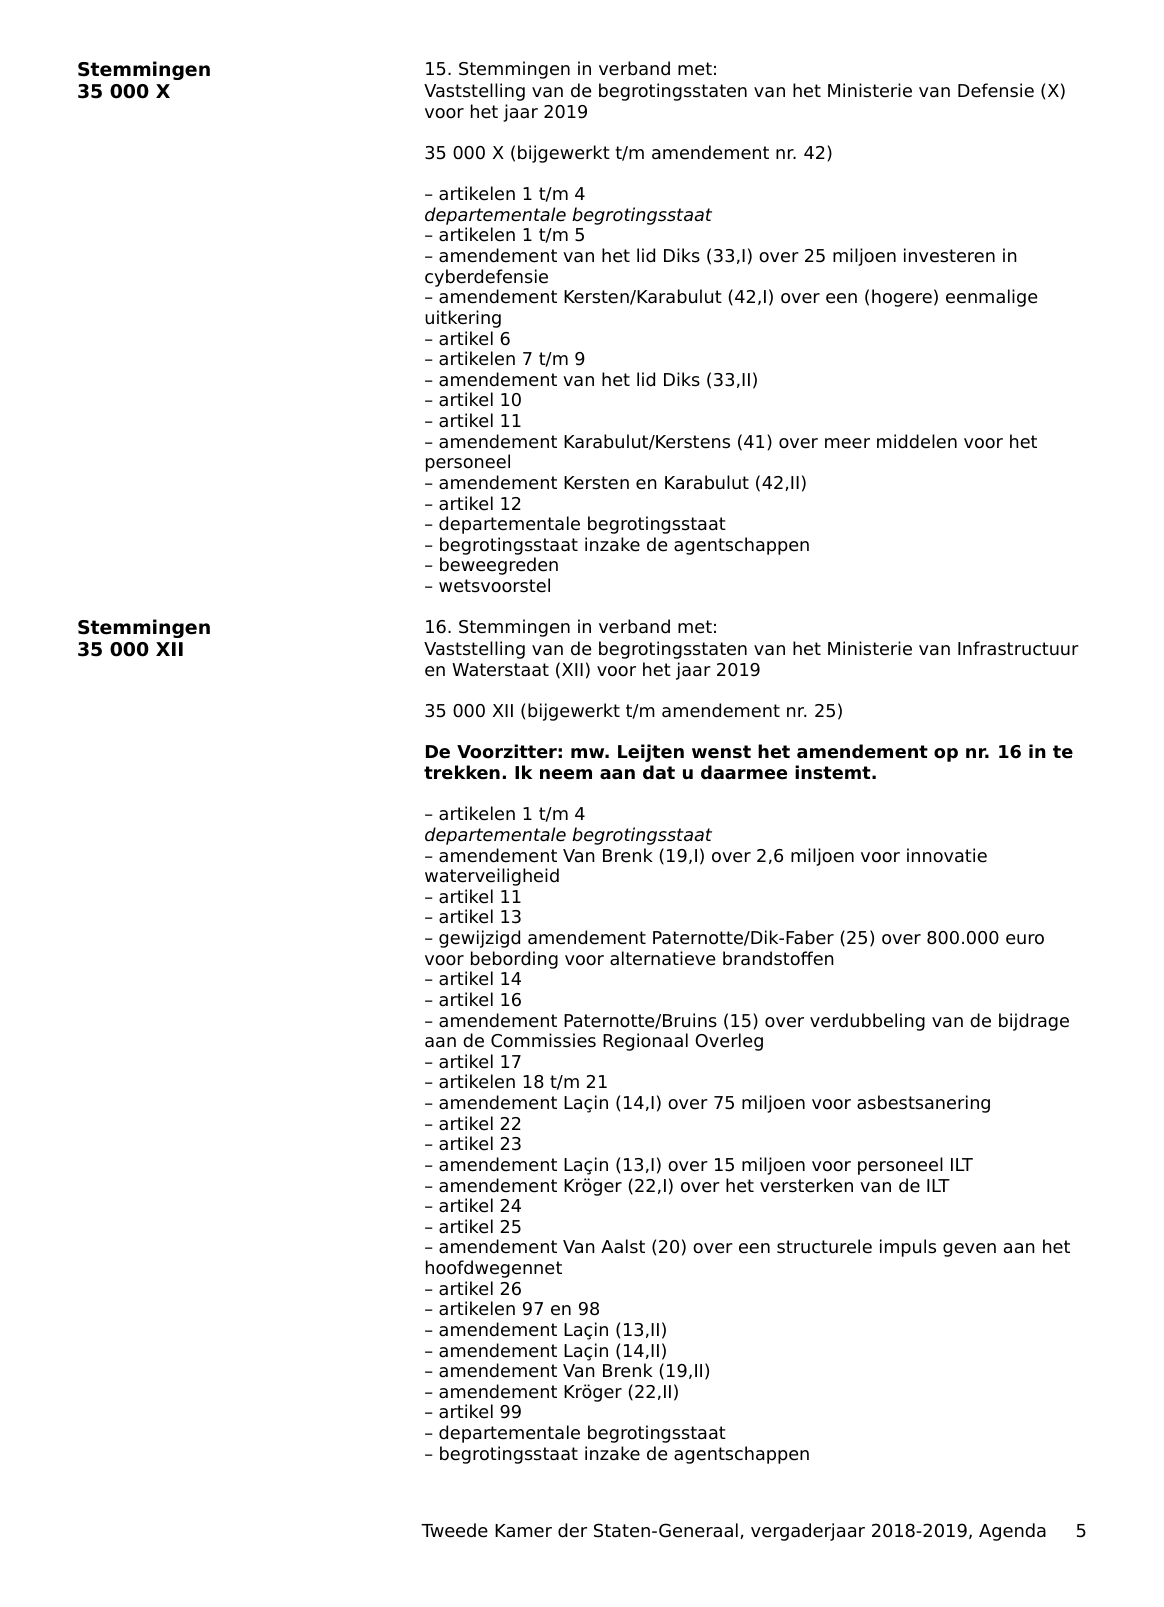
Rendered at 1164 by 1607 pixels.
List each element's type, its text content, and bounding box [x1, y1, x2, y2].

table_cell 35 000 XII (bijgewerkt t/m amendement nr. 25) [418, 701, 1087, 722]
table_cell – amendement Kröger (22,II) [418, 1382, 1087, 1402]
table_cell [401, 411, 418, 432]
table_cell [401, 122, 418, 143]
table_cell [401, 743, 418, 784]
table_cell [77, 473, 401, 493]
table_cell [401, 514, 418, 535]
table_cell [401, 432, 418, 473]
table_cell [77, 225, 401, 246]
table_cell – artikel 25 [418, 1217, 1087, 1237]
table_cell [77, 743, 401, 784]
table_cell [401, 1155, 418, 1176]
table_cell [77, 535, 401, 555]
table_cell [77, 784, 401, 804]
table_cell – artikel 23 [418, 1134, 1087, 1155]
table_cell – artikel 26 [418, 1279, 1087, 1299]
table_cell [401, 390, 418, 411]
table_cell 35 000 XII [77, 639, 401, 681]
table_cell – amendement van het lid Diks (33,II) [418, 370, 1087, 390]
table_cell – amendement Paternotte/Bruins (15) over verdubbeling van de bijdrage aan de Commissies Regionaal Overleg [418, 1011, 1087, 1052]
table_cell [401, 617, 418, 639]
table_cell [401, 825, 418, 846]
table_cell [401, 184, 418, 205]
table_cell [401, 1444, 418, 1464]
table_cell [401, 349, 418, 370]
table_cell – artikel 11 [418, 411, 1087, 432]
table_cell Vaststelling van de begrotingsstaten van het Ministerie van Infrastructuur en Waterstaat (XII) voor het jaar 2019 [418, 639, 1087, 681]
table_cell – artikel 6 [418, 329, 1087, 349]
table_cell [401, 1299, 418, 1320]
table_cell [401, 576, 418, 597]
table_cell [77, 143, 401, 163]
table_cell – wetsvoorstel [418, 576, 1087, 597]
table_cell [401, 164, 418, 184]
table_cell [401, 1093, 418, 1114]
table_cell [77, 1320, 401, 1341]
table_cell [401, 846, 418, 887]
table_cell – artikelen 18 t/m 21 [418, 1073, 1087, 1093]
table_cell – artikel 99 [418, 1403, 1087, 1423]
table_cell [401, 1361, 418, 1382]
table_cell – amendement Kersten en Karabulut (42,II) [418, 473, 1087, 493]
table_cell 35 000 X [77, 81, 401, 122]
table_cell – begrotingsstaat inzake de agentschappen [418, 1444, 1087, 1464]
table_cell [77, 1196, 401, 1217]
table_cell [77, 928, 401, 969]
table_cell [77, 390, 401, 411]
table_cell – artikel 17 [418, 1052, 1087, 1072]
table_cell [401, 701, 418, 722]
table_cell [401, 1320, 418, 1341]
table_cell [77, 1444, 401, 1464]
table_cell – artikelen 1 t/m 5 [418, 225, 1087, 246]
table_cell [77, 1134, 401, 1155]
table_cell – artikelen 7 t/m 9 [418, 349, 1087, 370]
table_cell [77, 494, 401, 514]
table_cell – gewijzigd amendement Paternotte/Dik-Faber (25) over 800.000 euro voor bebording voor alternatieve brandstoffen [418, 928, 1087, 969]
table_cell [401, 1238, 418, 1279]
table_cell – artikel 11 [418, 887, 1087, 907]
table_cell [77, 1155, 401, 1176]
table_cell [401, 990, 418, 1011]
table_cell [77, 1299, 401, 1320]
table_cell – artikel 16 [418, 990, 1087, 1011]
table_cell – amendement Van Brenk (19,I) over 2,6 miljoen voor innovatie waterveiligheid [418, 846, 1087, 887]
table_cell [418, 122, 1087, 143]
table_cell 15. Stemmingen in verband met: [418, 59, 1087, 81]
table_cell – artikelen 1 t/m 4 [418, 184, 1087, 205]
table_cell [401, 329, 418, 349]
table_cell [77, 1423, 401, 1444]
table_cell [401, 1217, 418, 1237]
table_cell [401, 1423, 418, 1444]
table_cell [401, 143, 418, 163]
table_cell [401, 59, 418, 81]
table_cell – artikel 13 [418, 908, 1087, 928]
table_cell – amendement Laçin (14,I) over 75 miljoen voor asbestsanering [418, 1093, 1087, 1114]
table_cell – amendement Kröger (22,I) over het versterken van de ILT [418, 1176, 1087, 1196]
table_cell [77, 514, 401, 535]
table_cell [77, 1176, 401, 1196]
table_cell 35 000 X (bijgewerkt t/m amendement nr. 42) [418, 143, 1087, 163]
table_cell [401, 494, 418, 514]
table_cell [77, 1011, 401, 1052]
table_cell [77, 887, 401, 907]
table_cell – amendement Kersten/Karabulut (42,I) over een (hogere) eenmalige uitkering [418, 287, 1087, 328]
table_cell [77, 1279, 401, 1299]
table_cell [418, 681, 1087, 701]
table_cell [401, 205, 418, 225]
table_cell departementale begrotingsstaat [418, 205, 1087, 225]
table_cell [401, 1052, 418, 1072]
table_cell [401, 1176, 418, 1196]
table_cell [77, 1052, 401, 1072]
table_cell [77, 908, 401, 928]
table_cell [77, 1403, 401, 1423]
table_cell [77, 287, 401, 328]
table_cell [401, 287, 418, 328]
table_cell [77, 555, 401, 576]
table_cell [77, 1093, 401, 1114]
table_cell [401, 1279, 418, 1299]
table_cell [401, 473, 418, 493]
table_cell [77, 246, 401, 287]
table_cell [401, 784, 418, 804]
table_cell [77, 576, 401, 597]
table_cell Vaststelling van de begrotingsstaten van het Ministerie van Defensie (X) voor het jaar 2019 [418, 81, 1087, 122]
table_cell – artikel 14 [418, 969, 1087, 990]
table_cell – amendement Laçin (14,II) [418, 1341, 1087, 1361]
table_cell [401, 535, 418, 555]
table_cell [401, 1073, 418, 1093]
table_cell [401, 1196, 418, 1217]
table_cell departementale begrotingsstaat [418, 825, 1087, 846]
table_cell [401, 1382, 418, 1402]
table_cell [77, 846, 401, 887]
table_cell – artikel 10 [418, 390, 1087, 411]
table_cell [77, 122, 401, 143]
table_cell – beweegreden [418, 555, 1087, 576]
table_cell Stemmingen [77, 617, 401, 639]
table_cell – departementale begrotingsstaat [418, 514, 1087, 535]
table_cell [77, 1114, 401, 1134]
table_cell [401, 81, 418, 122]
table_cell [401, 225, 418, 246]
table_cell [77, 969, 401, 990]
table_cell – artikelen 97 en 98 [418, 1299, 1087, 1320]
table_cell [401, 1134, 418, 1155]
table_cell – amendement Laçin (13,II) [418, 1320, 1087, 1341]
table_cell [401, 887, 418, 907]
table_cell [77, 349, 401, 370]
table_cell – artikel 24 [418, 1196, 1087, 1217]
table_cell – begrotingsstaat inzake de agentschappen [418, 535, 1087, 555]
table_cell [401, 370, 418, 390]
table_cell [77, 1382, 401, 1402]
table_cell – amendement van het lid Diks (33,I) over 25 miljoen investeren in cyberdefensie [418, 246, 1087, 287]
table_cell 16. Stemmingen in verband met: [418, 617, 1087, 639]
table_cell – amendement Van Aalst (20) over een structurele impuls geven aan het hoofdwegennet [418, 1238, 1087, 1279]
table_cell [77, 990, 401, 1011]
table_cell [401, 597, 418, 617]
table_cell [77, 701, 401, 722]
table_cell Stemmingen [77, 59, 401, 81]
table_cell [401, 246, 418, 287]
table_cell [77, 329, 401, 349]
table_cell [401, 804, 418, 825]
table_cell [77, 1073, 401, 1093]
table_cell De Voorzitter: mw. Leijten wenst het amendement op nr. 16 in te trekken. Ik neem aan dat u daarmee instemt. [418, 743, 1087, 784]
table_cell [77, 825, 401, 846]
table_cell [77, 1341, 401, 1361]
table_cell [77, 1361, 401, 1382]
table_cell [401, 1341, 418, 1361]
table_cell – artikelen 1 t/m 4 [418, 804, 1087, 825]
table_cell [418, 164, 1087, 184]
table_cell [77, 722, 401, 742]
table_cell – amendement Karabulut/Kerstens (41) over meer middelen voor het personeel [418, 432, 1087, 473]
table_cell [77, 432, 401, 473]
table_cell [401, 639, 418, 681]
table_cell [77, 681, 401, 701]
table_cell [77, 164, 401, 184]
table_cell [401, 681, 418, 701]
table_cell [77, 205, 401, 225]
table_cell [401, 928, 418, 969]
table_cell [77, 184, 401, 205]
table_cell [401, 969, 418, 990]
table_cell – amendement Van Brenk (19,II) [418, 1361, 1087, 1382]
table_cell [401, 1403, 418, 1423]
table_cell – artikel 22 [418, 1114, 1087, 1134]
table_cell [77, 804, 401, 825]
table_cell [401, 908, 418, 928]
table_cell [77, 1217, 401, 1237]
table_cell [401, 1114, 418, 1134]
table_cell – artikel 12 [418, 494, 1087, 514]
table_cell [401, 555, 418, 576]
table_cell [401, 722, 418, 742]
table_cell [401, 1011, 418, 1052]
table_cell [418, 722, 1087, 742]
table_cell – amendement Laçin (13,I) over 15 miljoen voor personeel ILT [418, 1155, 1087, 1176]
table_cell [77, 370, 401, 390]
table_cell – departementale begrotingsstaat [418, 1423, 1087, 1444]
table_cell [77, 1238, 401, 1279]
table_cell [77, 597, 401, 617]
table_cell [418, 784, 1087, 804]
table_cell [418, 597, 1087, 617]
table_cell [77, 411, 401, 432]
